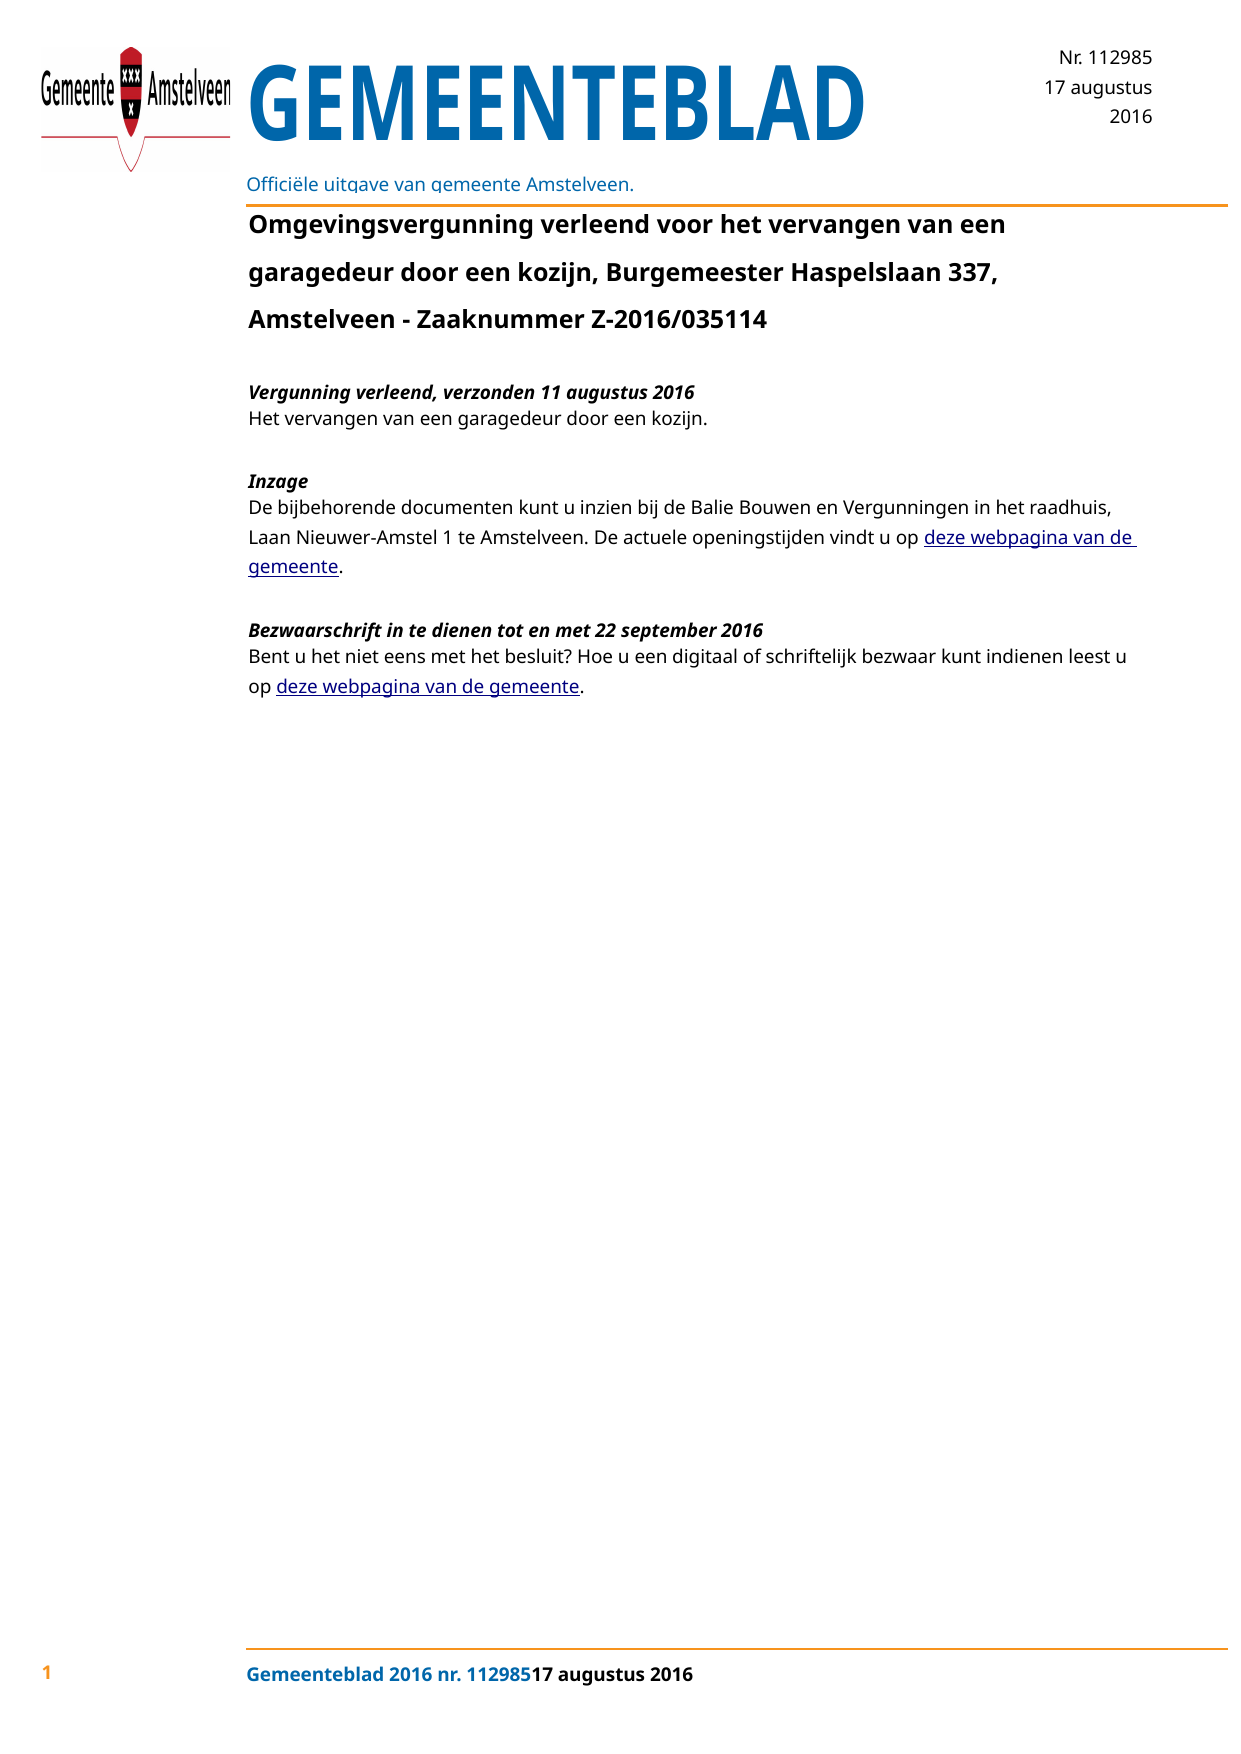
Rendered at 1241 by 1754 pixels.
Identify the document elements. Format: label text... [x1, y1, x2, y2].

text Omgevingsvergunning verleend voor het vervangen van een garagedeur door een kozijn, Burgemeester Haspelslaan 337, Amstelveen - Zaaknummer Z-2016/035114 [248, 207, 1152, 336]
picture [41, 47, 231, 172]
text Inzage [248, 469, 1152, 494]
text De bijbehorende documenten kunt u inzien bij de Balie Bouwen en Vergunningen in het raadhuis, Laan Nieuwer-Amstel 1 te Amstelveen. De actuele openingstijden vindt u op deze webpagina van de gemeente. [248, 494, 1152, 579]
text Vergunning verleend, verzonden 11 augustus 2016 [248, 379, 1152, 405]
text Het vervangen van een garagedeur door een kozijn. [248, 405, 1152, 431]
text Bezwaarschrift in te dienen tot en met 22 september 2016 [248, 618, 1152, 643]
text Bent u het niet eens met het besluit? Hoe u een digitaal of schriftelijk bezwaar kunt indienen leest u op deze webpagina van de gemeente. [248, 643, 1152, 699]
